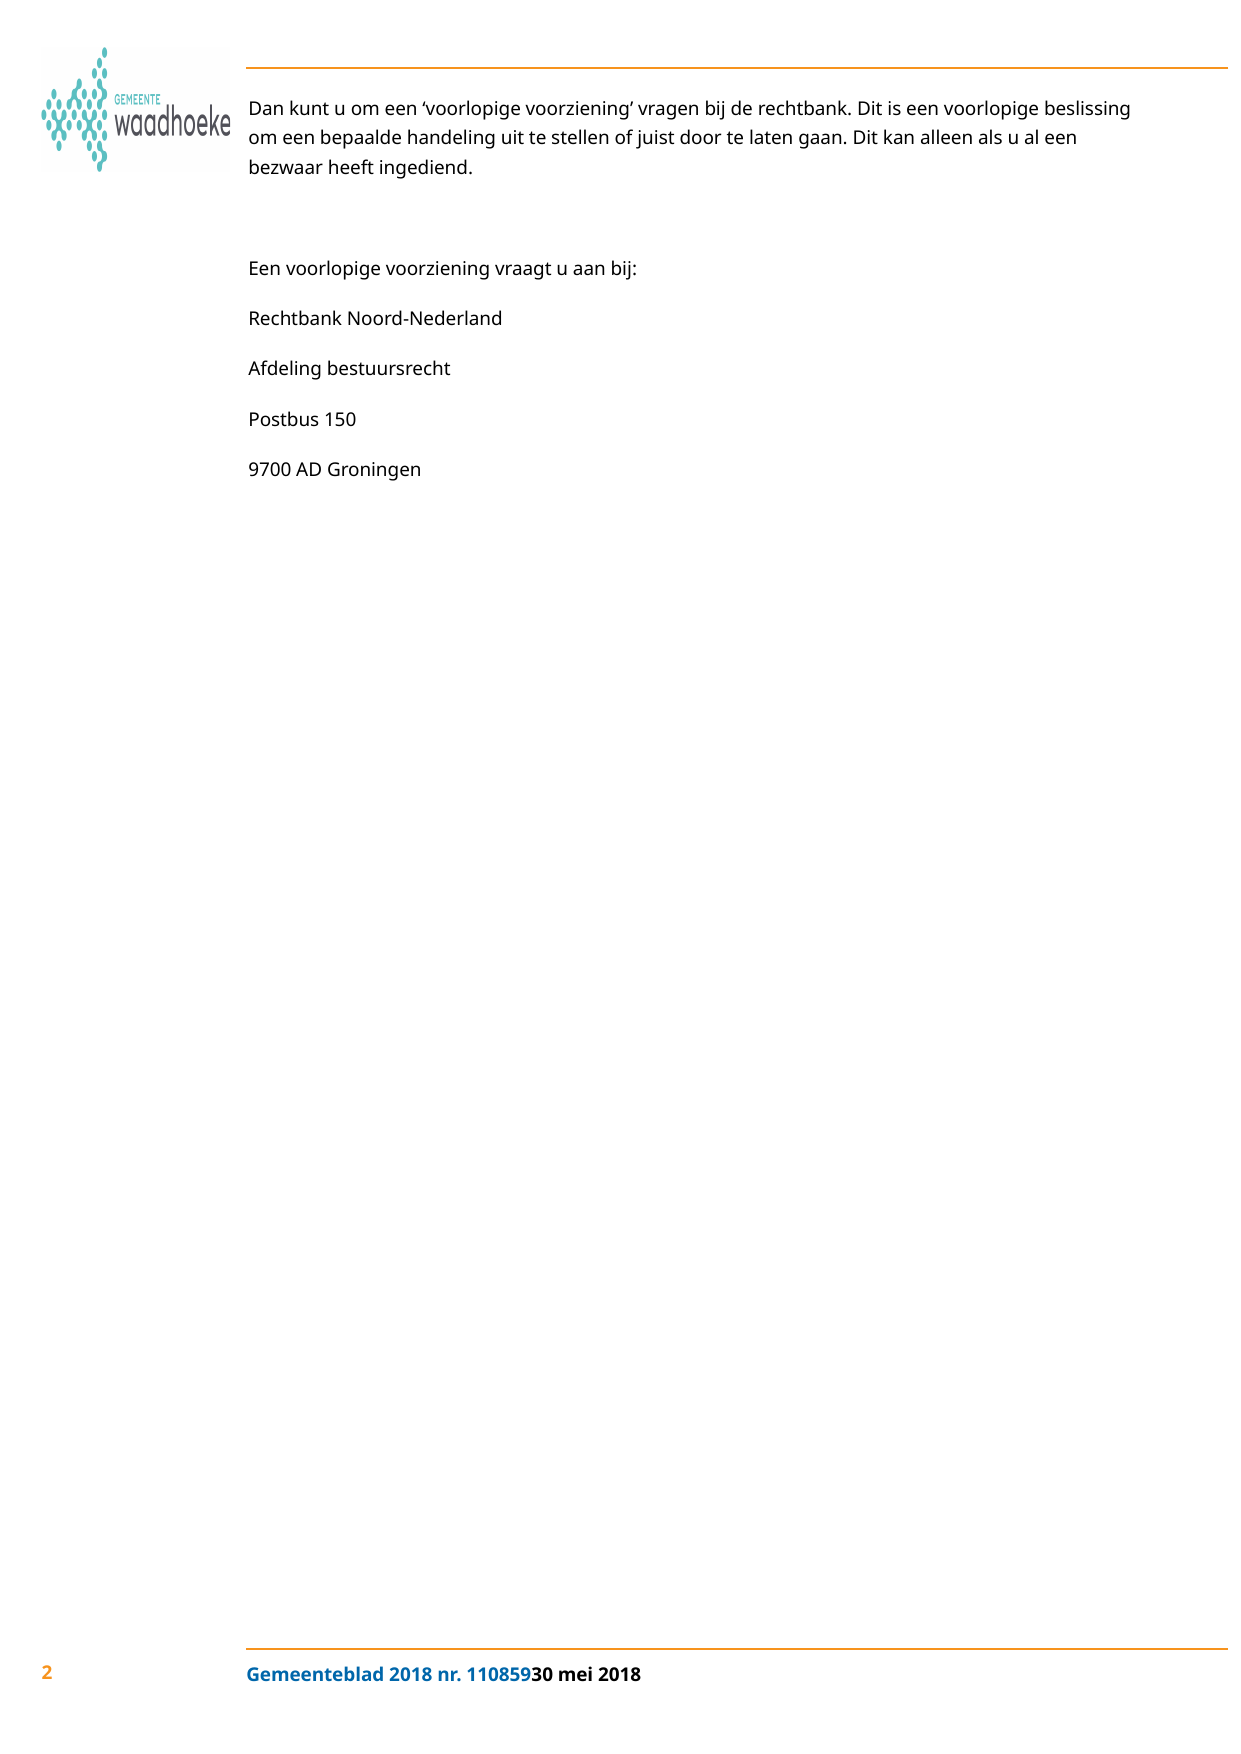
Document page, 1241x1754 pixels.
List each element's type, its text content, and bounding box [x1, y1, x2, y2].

text 9700 AD Groningen [248, 456, 1152, 482]
text Dan kunt u om een ‘voorlopige voorziening’ vragen bij de rechtbank. Dit is een voorlopige beslissing om een bepaalde handeling uit te stellen of juist door te laten gaan. Dit kan alleen als u al een bezwaar heeft ingediend. [248, 95, 1152, 180]
picture [41, 47, 231, 172]
text Een voorlopige voorziening vraagt u aan bij: [248, 255, 1152, 281]
text Postbus 150 [248, 406, 1152, 432]
text Rechtbank Noord-Nederland [248, 305, 1152, 331]
text Afdeling bestuursrecht [248, 356, 1152, 381]
